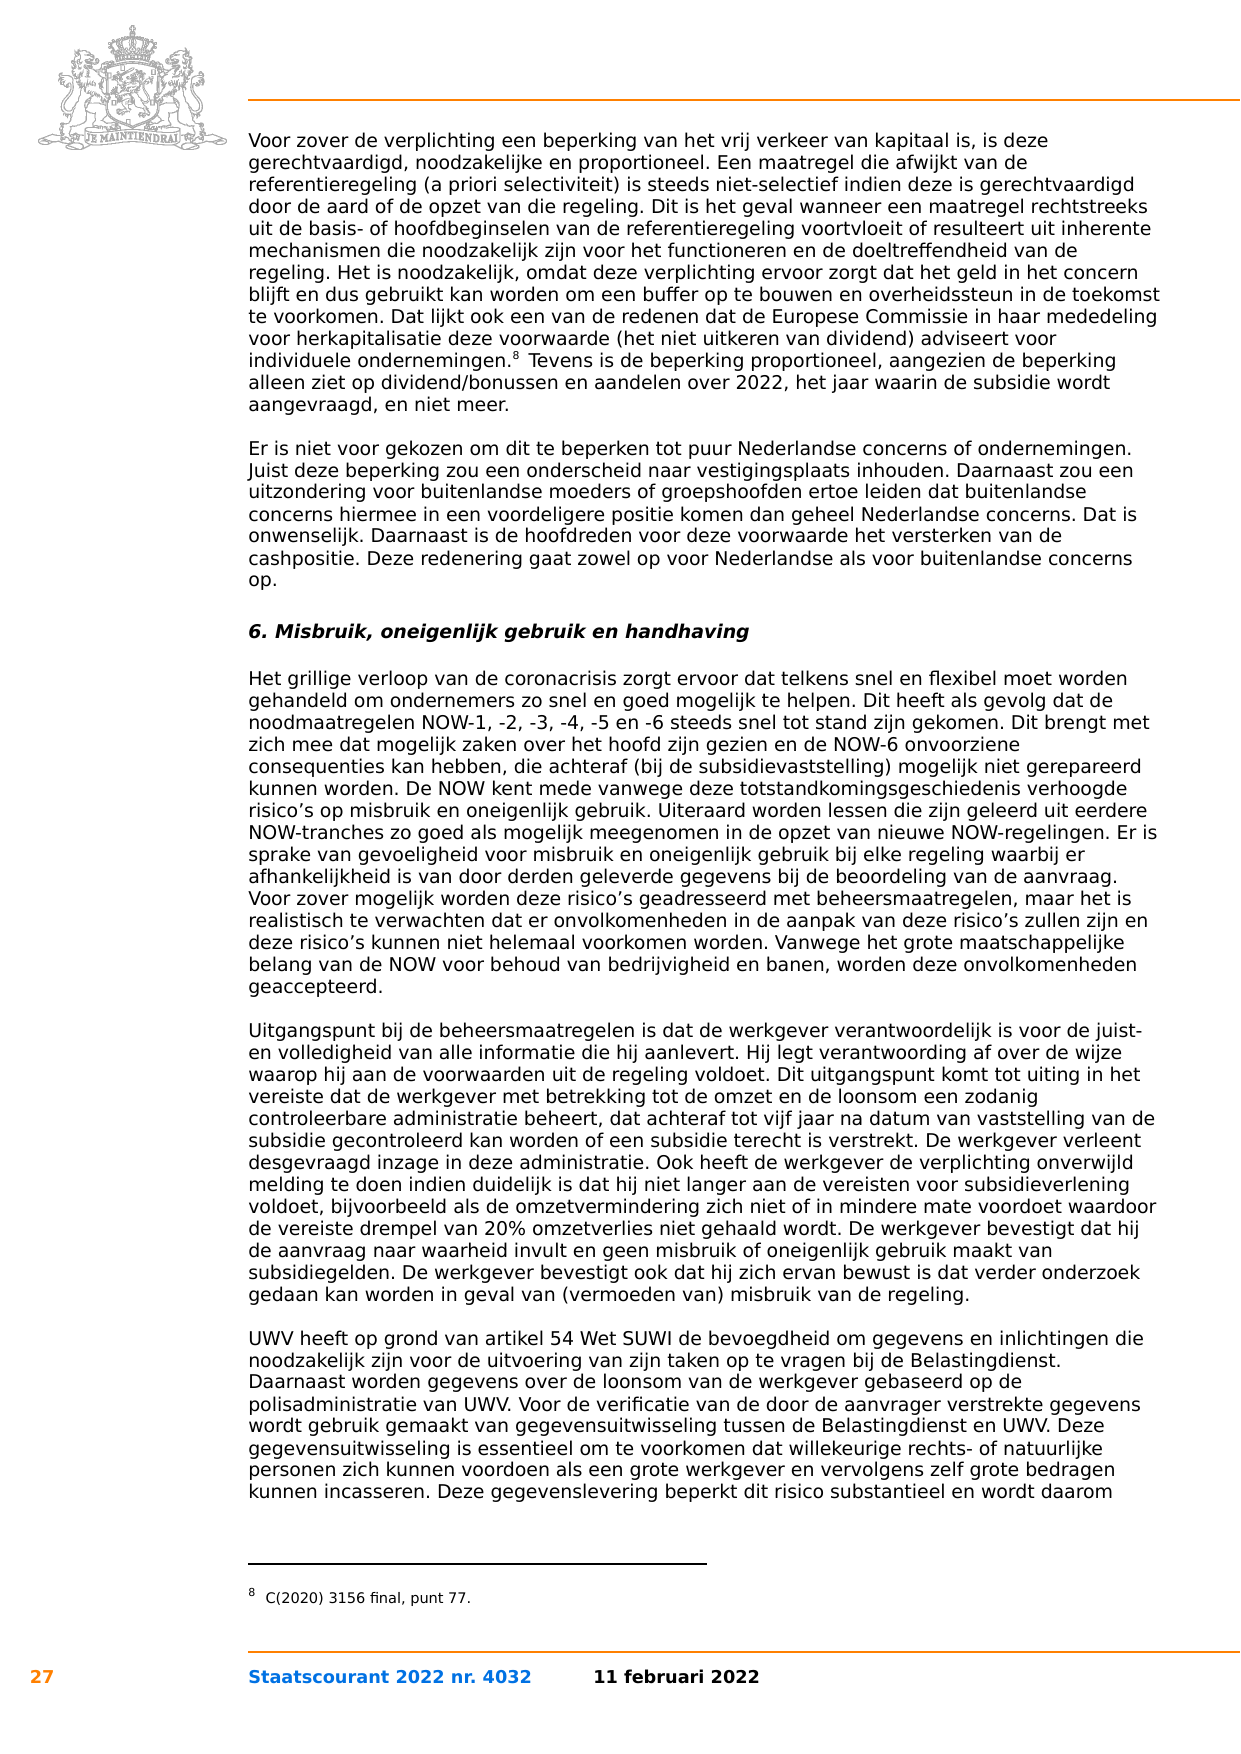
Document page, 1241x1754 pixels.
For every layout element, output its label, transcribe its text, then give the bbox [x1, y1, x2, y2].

text UWV heeft op grond van artikel 54 Wet SUWI de bevoegdheid om gegevens en inlichtingen die noodzakelijk zijn voor de uitvoering van zijn taken op te vragen bij de Belastingdienst. Daarnaast worden gegevens over de loonsom van de werkgever gebaseerd op de polisadministratie van UWV. Voor de verificatie van de door de aanvrager verstrekte gegevens wordt gebruik gemaakt van gegevensuitwisseling tussen de Belastingdienst en UWV. Deze gegevensuitwisseling is essentieel om te voorkomen dat willekeurige rechts- of natuurlijke personen zich kunnen voordoen als een grote werkgever en vervolgens zelf grote bedragen kunnen incasseren. Deze gegevenslevering beperkt dit risico substantieel en wordt daarom [248, 1327, 1163, 1503]
picture [38, 25, 227, 150]
text Uitgangspunt bij de beheersmaatregelen is dat de werkgever verantwoordelijk is voor de juist- en volledigheid van alle informatie die hij aanlevert. Hij legt verantwoording af over de wijze waarop hij aan de voorwaarden uit de regeling voldoet. Dit uitgangspunt komt tot uiting in het vereiste dat de werkgever met betrekking tot de omzet en de loonsom een zodanig controleerbare administratie beheert, dat achteraf tot vijf jaar na datum van vaststelling van de subsidie gecontroleerd kan worden of een subsidie terecht is verstrekt. De werkgever verleent desgevraagd inzage in deze administratie. Ook heeft de werkgever de verplichting onverwijld melding te doen indien duidelijk is dat hij niet langer aan de vereisten voor subsidieverlening voldoet, bijvoorbeeld als de omzetvermindering zich niet of in mindere mate voordoet waardoor de vereiste drempel van 20% omzetverlies niet gehaald wordt. De werkgever bevestigt dat hij de aanvraag naar waarheid invult en geen misbruik of oneigenlijk gebruik maakt van subsidiegelden. De werkgever bevestigt ook dat hij zich ervan bewust is dat verder onderzoek gedaan kan worden in geval van (vermoeden van) misbruik van de regeling. [248, 1020, 1163, 1306]
text Het grillige verloop van de coronacrisis zorgt ervoor dat telkens snel en flexibel moet worden gehandeld om ondernemers zo snel en goed mogelijk te helpen. Dit heeft als gevolg dat de noodmaatregelen NOW-1, -2, -3, -4, -5 en -6 steeds snel tot stand zijn gekomen. Dit brengt met zich mee dat mogelijk zaken over het hoofd zijn gezien en de NOW-6 onvoorziene consequenties kan hebben, die achteraf (bij de subsidievaststelling) mogelijk niet gerepareerd kunnen worden. De NOW kent mede vanwege deze totstandkomingsgeschiedenis verhoogde risico’s op misbruik en oneigenlijk gebruik. Uiteraard worden lessen die zijn geleerd uit eerdere NOW-tranches zo goed als mogelijk meegenomen in de opzet van nieuwe NOW-regelingen. Er is sprake van gevoeligheid voor misbruik en oneigenlijk gebruik bij elke regeling waarbij er afhankelijkheid is van door derden geleverde gegevens bij de beoordeling van de aanvraag. Voor zover mogelijk worden deze risico’s geadresseerd met beheersmaatregelen, maar het is realistisch te verwachten dat er onvolkomenheden in de aanpak van deze risico’s zullen zijn en deze risico’s kunnen niet helemaal voorkomen worden. Vanwege het grote maatschappelijke belang van de NOW voor behoud van bedrijvigheid en banen, worden deze onvolkomenheden geaccepteerd. [248, 668, 1163, 998]
text Er is niet voor gekozen om dit te beperken tot puur Nederlandse concerns of ondernemingen. Juist deze beperking zou een onderscheid naar vestigingsplaats inhouden. Daarnaast zou een uitzondering voor buitenlandse moeders of groepshoofden ertoe leiden dat buitenlandse concerns hiermee in een voordeligere positie komen dan geheel Nederlandse concerns. Dat is onwenselijk. Daarnaast is de hoofdreden voor deze voorwaarde het versterken van de cashpositie. Deze redenering gaat zowel op voor Nederlandse als voor buitenlandse concerns op. [248, 437, 1163, 591]
subtitle 6. Misbruik, oneigenlijk gebruik en handhaving [248, 621, 1163, 643]
text Voor zover de verplichting een beperking van het vrij verkeer van kapitaal is, is deze gerechtvaardigd, noodzakelijke en proportioneel. Een maatregel die afwijkt van de referentieregeling (a priori selectiviteit) is steeds niet-selectief indien deze is gerechtvaardigd door de aard of de opzet van die regeling. Dit is het geval wanneer een maatregel rechtstreeks uit de basis- of hoofdbeginselen van de referentieregeling voortvloeit of resulteert uit inherente mechanismen die noodzakelijk zijn voor het functioneren en de doeltreffendheid van de regeling. Het is noodzakelijk, omdat deze verplichting ervoor zorgt dat het geld in het concern blijft en dus gebruikt kan worden om een buffer op te bouwen en overheidssteun in de toekomst te voorkomen. Dat lijkt ook een van de redenen dat de Europese Commissie in haar mededeling voor herkapitalisatie deze voorwaarde (het niet uitkeren van dividend) adviseert voor individuele ondernemingen. Tevens is de beperking proportioneel, aangezien de beperking alleen ziet op dividend/bonussen en aandelen over 2022, het jaar waarin de subsidie wordt aangevraagd, en niet meer. [248, 130, 1163, 416]
text C(2020) 3156 final, punt 77. [248, 1586, 1163, 1608]
